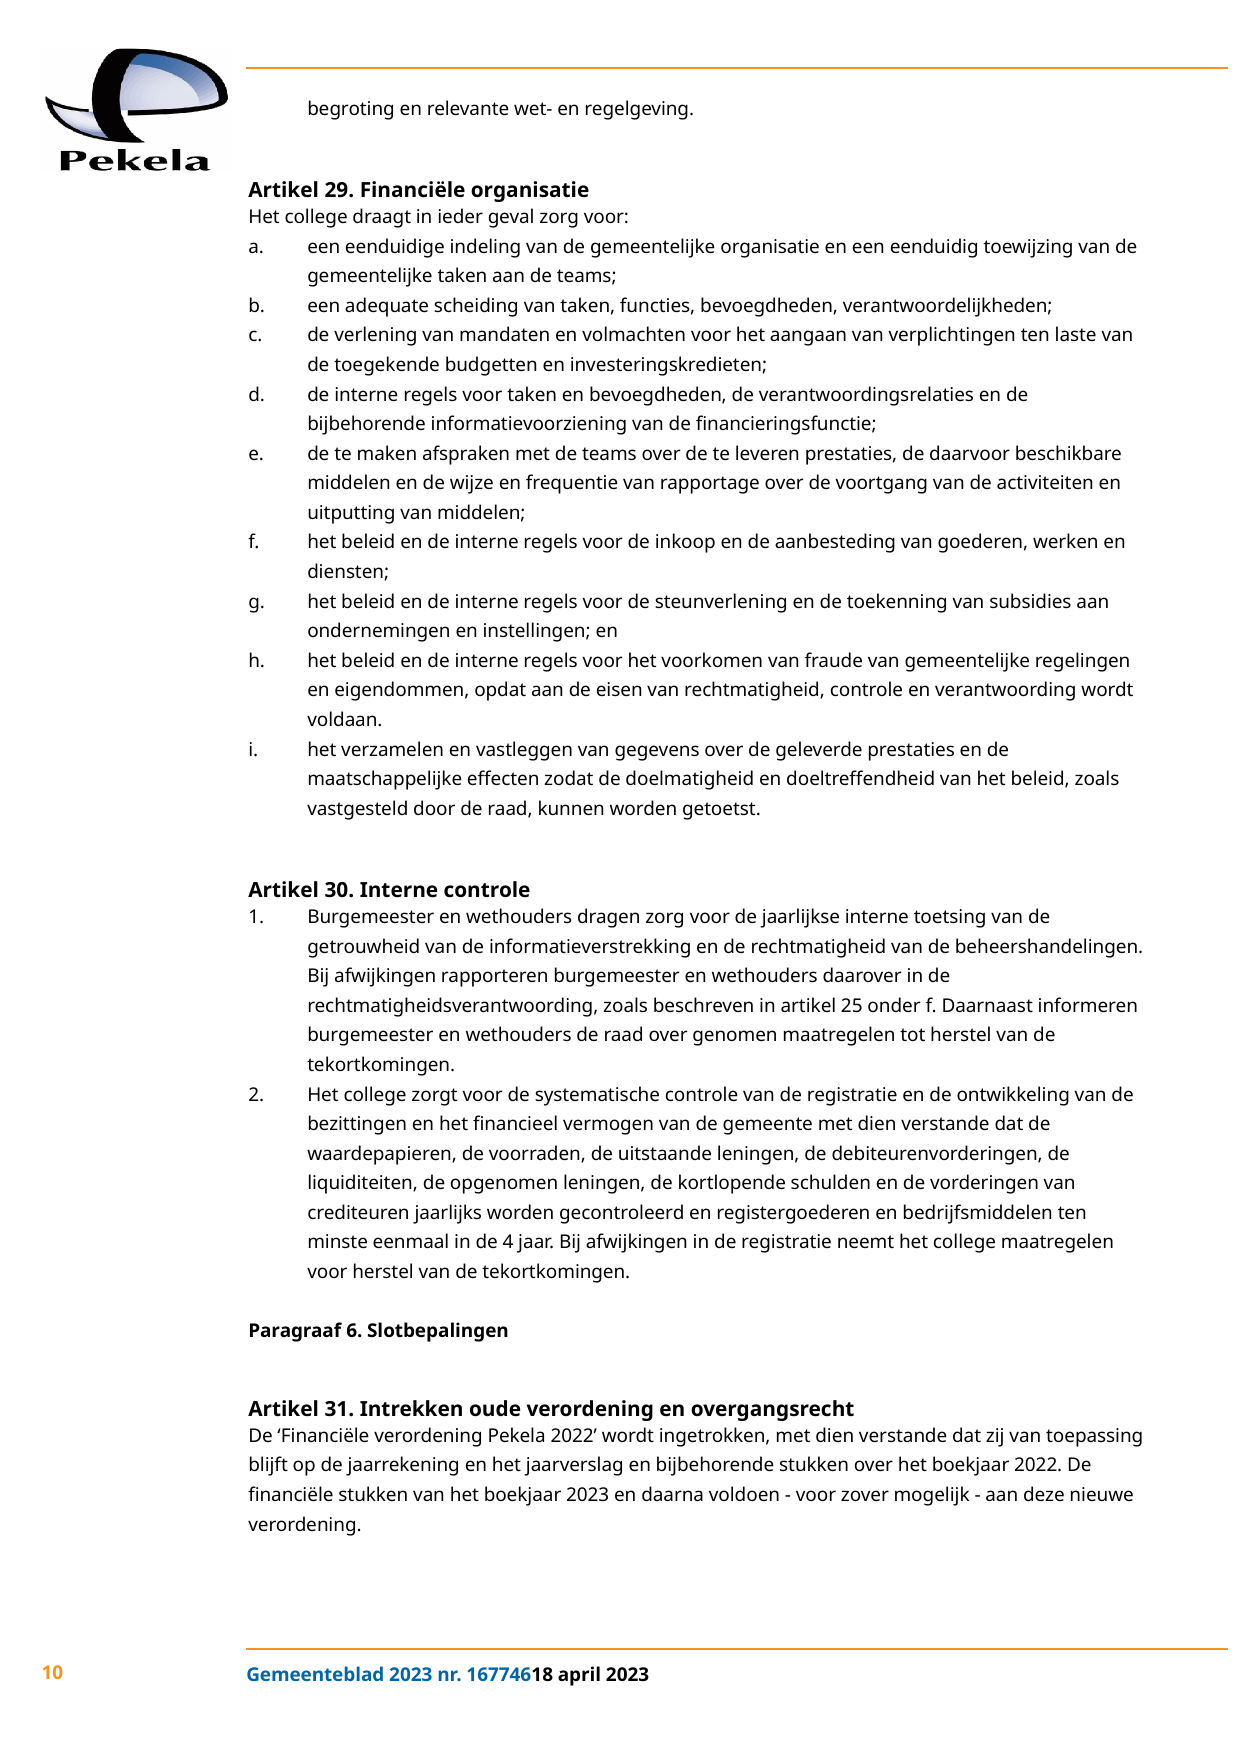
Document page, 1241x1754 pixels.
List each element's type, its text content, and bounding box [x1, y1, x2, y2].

text Artikel 30. Interne controle [248, 875, 1152, 903]
text Artikel 31. Intrekken oude verordening en overgangsrecht [248, 1394, 1152, 1422]
list het beleid en de interne regels voor de steunverlening en de toekenning van subsidies aan ondernemingen en instellingen; en [248, 588, 1152, 643]
text Het college draagt in ieder geval zorg voor: [248, 203, 1152, 229]
list het beleid en de interne regels voor het voorkomen van fraude van gemeentelijke regelingen en eigendommen, opdat aan de eisen van rechtmatigheid, controle en verantwoording wordt voldaan. [248, 647, 1152, 732]
list de verlening van mandaten en volmachten voor het aangaan van verplichtingen ten laste van de toegekende budgetten en investeringskredieten; [248, 322, 1152, 377]
list begroting en relevante wet- en regelgeving. [248, 95, 1152, 121]
list een adequate scheiding van taken, functies, bevoegdheden, verantwoordelijkheden; [248, 292, 1152, 318]
picture [41, 47, 231, 172]
list een eenduidige indeling van de gemeentelijke organisatie en een eenduidig toewijzing van de gemeentelijke taken aan de teams; [248, 233, 1152, 288]
list Het college zorgt voor de systematische controle van de registratie en de ontwikkeling van de bezittingen en het financieel vermogen van de gemeente met dien verstande dat de waardepapieren, de voorraden, de uitstaande leningen, de debiteurenvorderingen, de liquiditeiten, de opgenomen leningen, de kortlopende schulden en de vorderingen van crediteuren jaarlijks worden gecontroleerd en registergoederen en bedrijfsmiddelen ten minste eenmaal in de 4 jaar. Bij afwijkingen in de registratie neemt het college maatregelen voor herstel van de tekortkomingen. [248, 1081, 1152, 1284]
list het verzamelen en vastleggen van gegevens over de geleverde prestaties en de maatschappelijke effecten zodat de doelmatigheid en doeltreffendheid van het beleid, zoals vastgesteld door de raad, kunnen worden getoetst. [248, 736, 1152, 821]
list de interne regels voor taken en bevoegdheden, de verantwoordingsrelaties en de bijbehorende informatievoorziening van de financieringsfunctie; [248, 381, 1152, 436]
list het beleid en de interne regels voor de inkoop en de aanbesteding van goederen, werken en diensten; [248, 529, 1152, 584]
text Artikel 29. Financiële organisatie [248, 175, 1152, 203]
text Paragraaf 6. Slotbepalingen [248, 1317, 1152, 1343]
list de te maken afspraken met de teams over de te leveren prestaties, de daarvoor beschikbare middelen en de wijze en frequentie van rapportage over de voortgang van de activiteiten en uitputting van middelen; [248, 440, 1152, 525]
list Burgemeester en wethouders dragen zorg voor de jaarlijkse interne toetsing van de getrouwheid van de informatieverstrekking en de rechtmatigheid van de beheershandelingen. Bij afwijkingen rapporteren burgemeester en wethouders daarover in de rechtmatigheidsverantwoording, zoals beschreven in artikel 25 onder f. Daarnaast informeren burgemeester en wethouders de raad over genomen maatregelen tot herstel van de tekortkomingen. [248, 903, 1152, 1077]
text De ‘Financiële verordening Pekela 2022’ wordt ingetrokken, met dien verstande dat zij van toepassing blijft op de jaarrekening en het jaarverslag en bijbehorende stukken over het boekjaar 2022. De financiële stukken van het boekjaar 2023 en daarna voldoen - voor zover mogelijk - aan deze nieuwe verordening. [248, 1422, 1152, 1537]
